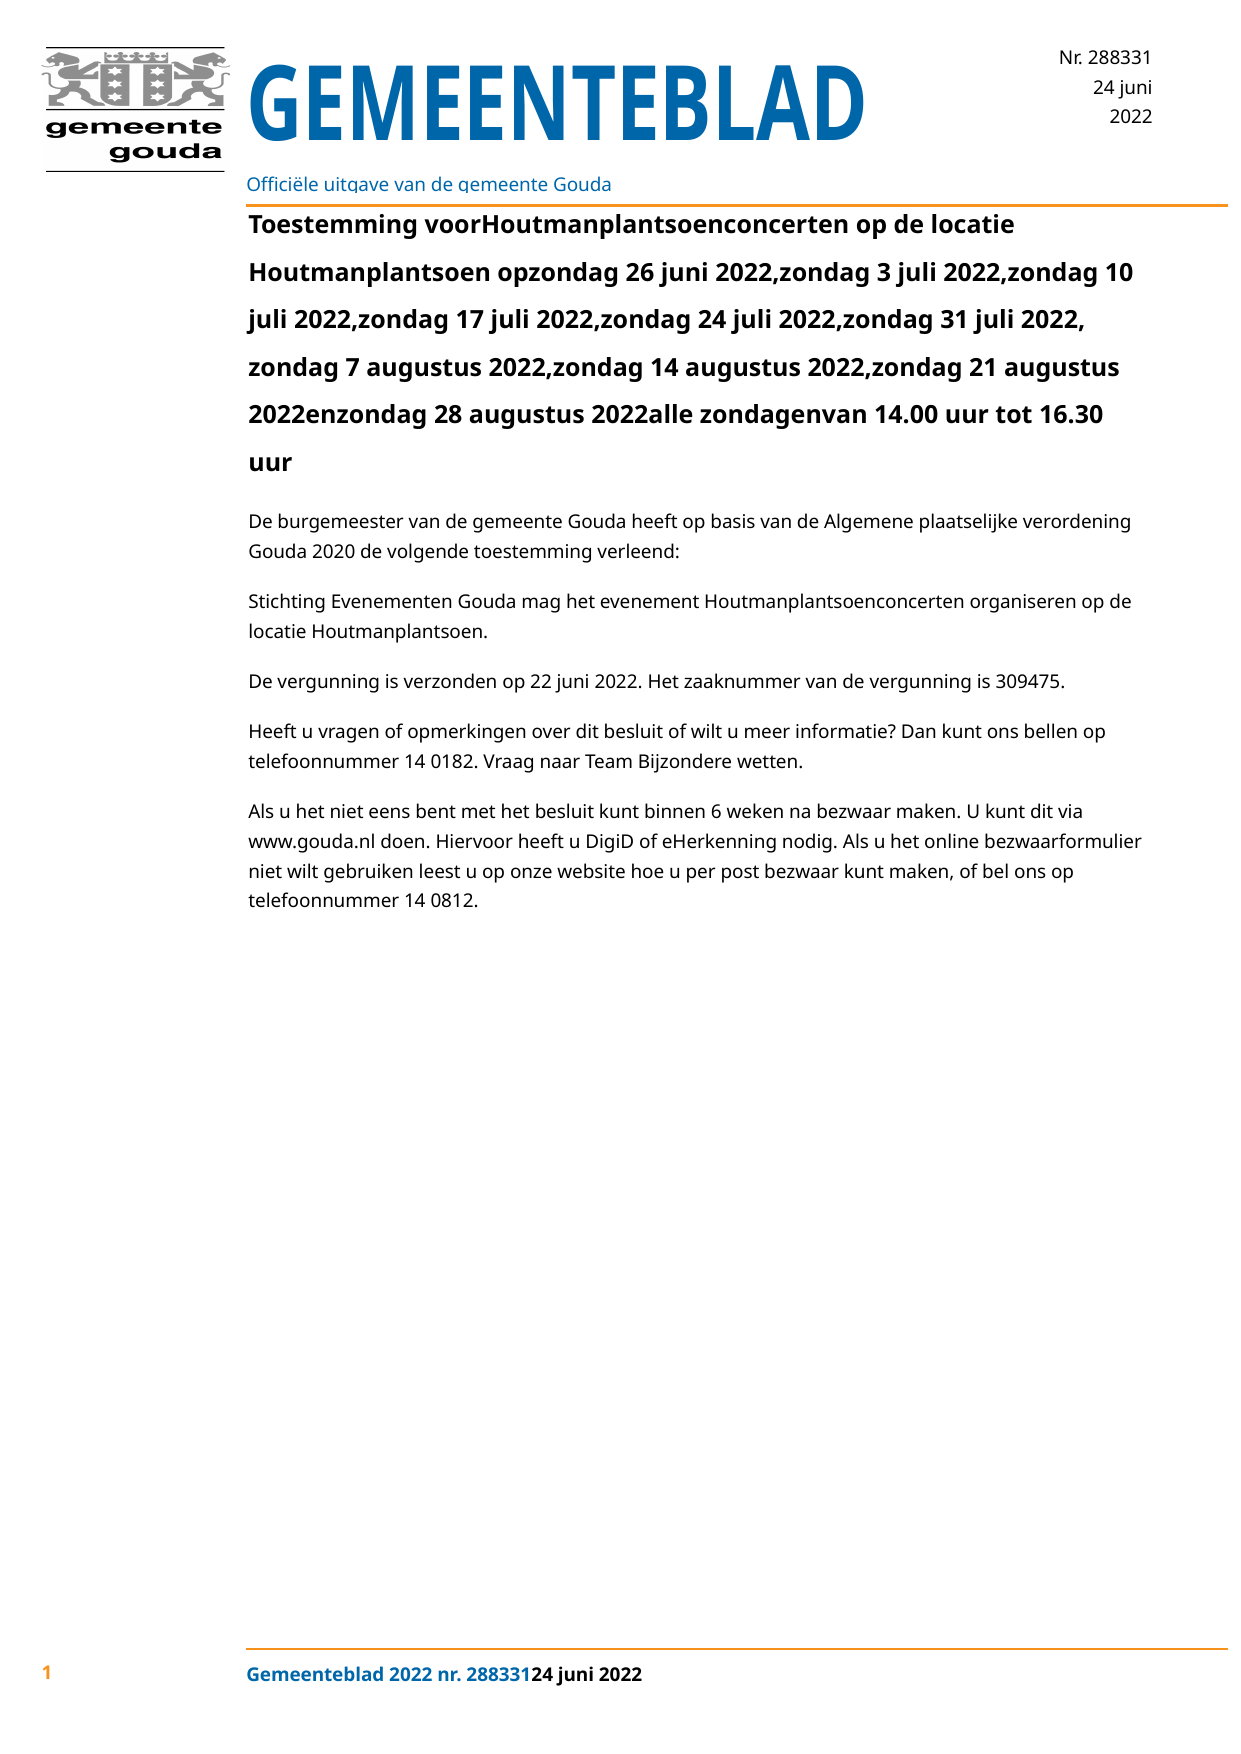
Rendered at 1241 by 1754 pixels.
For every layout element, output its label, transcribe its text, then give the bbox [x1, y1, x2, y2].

text Heeft u vragen of opmerkingen over dit besluit of wilt u meer informatie? Dan kunt ons bellen op telefoonnummer 14 0182. Vraag naar Team Bijzondere wetten. [248, 719, 1152, 774]
text De burgemeester van de gemeente Gouda heeft op basis van de Algemene plaatselijke verordening Gouda 2020 de volgende toestemming verleend: [248, 508, 1152, 564]
text De vergunning is verzonden op 22 juni 2022. Het zaaknummer van de vergunning is 309475. [248, 668, 1152, 694]
picture [41, 47, 231, 172]
text Toestemming voorHoutmanplantsoenconcerten op de locatie Houtmanplantsoen opzondag 26 juni 2022,zondag 3 juli 2022,zondag 10 juli 2022,zondag 17 juli 2022,zondag 24 juli 2022,zondag 31 juli 2022, zondag 7 augustus 2022,zondag 14 augustus 2022,zondag 21 augustus 2022enzondag 28 augustus 2022alle zondagenvan 14.00 uur tot 16.30 uur [248, 207, 1152, 479]
text Stichting Evenementen Gouda mag het evenement Houtmanplantsoenconcerten organiseren op de locatie Houtmanplantsoen. [248, 588, 1152, 644]
text Als u het niet eens bent met het besluit kunt binnen 6 weken na bezwaar maken. U kunt dit via www.gouda.nl doen. Hiervoor heeft u DigiD of eHerkenning nodig. Als u het online bezwaarformulier niet wilt gebruiken leest u op onze website hoe u per post bezwaar kunt maken, of bel ons op telefoonnummer 14 0812. [248, 799, 1152, 913]
